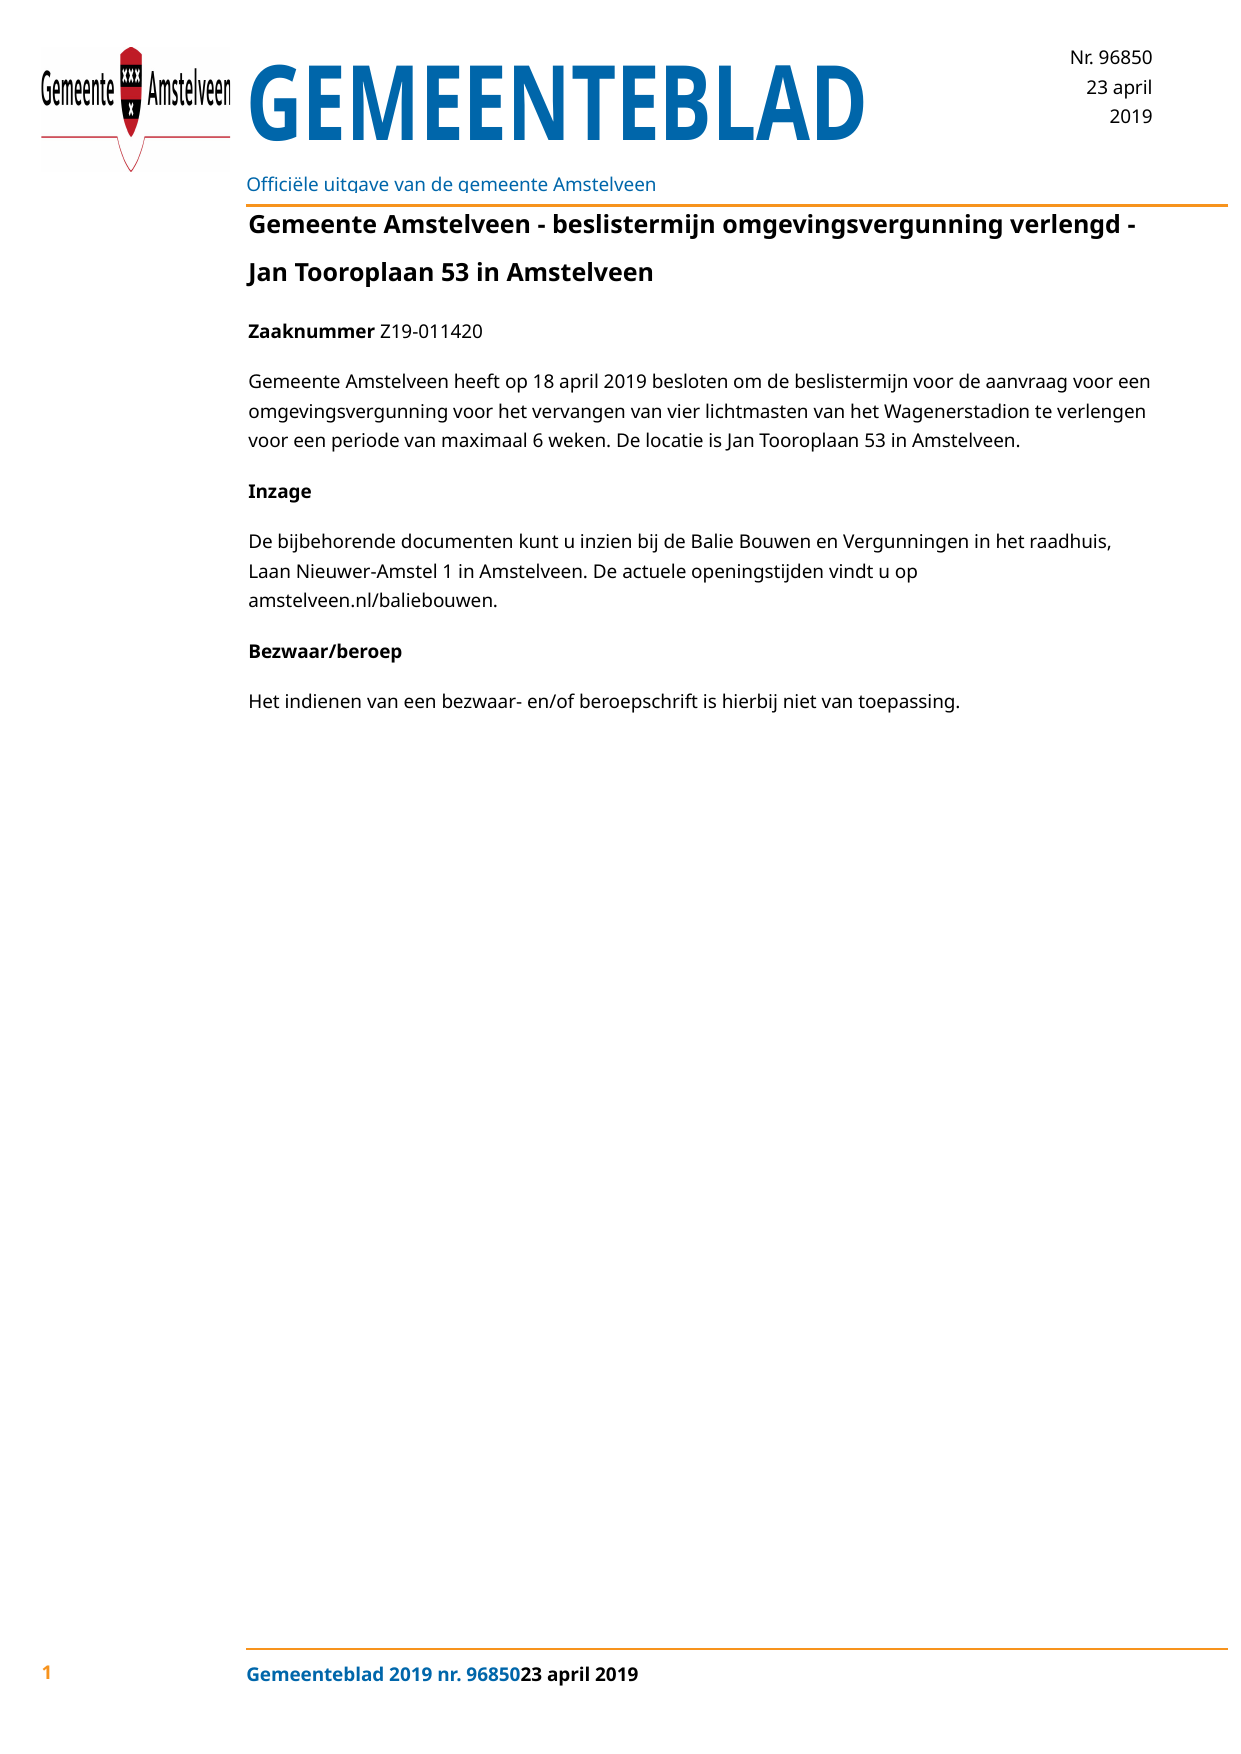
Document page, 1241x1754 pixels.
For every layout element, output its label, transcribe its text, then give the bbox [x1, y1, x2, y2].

text Gemeente Amstelveen heeft op 18 april 2019 besloten om de beslistermijn voor de aanvraag voor een omgevingsvergunning voor het vervangen van vier lichtmasten van het Wagenerstadion te verlengen voor een periode van maximaal 6 weken. De locatie is Jan Tooroplaan 53 in Amstelveen. [248, 368, 1152, 453]
text Bezwaar/beroep [248, 638, 1152, 664]
picture [41, 47, 231, 172]
text Het indienen van een bezwaar- en/of beroepschrift is hierbij niet van toepassing. [248, 688, 1152, 714]
text De bijbehorende documenten kunt u inzien bij de Balie Bouwen en Vergunningen in het raadhuis, Laan Nieuwer-Amstel 1 in Amstelveen. De actuele openingstijden vindt u op amstelveen.nl/baliebouwen. [248, 528, 1152, 613]
text Inzage [248, 478, 1152, 504]
text Zaaknummer Z19-011420 [248, 318, 1152, 344]
text Gemeente Amstelveen - beslistermijn omgevingsvergunning verlengd - Jan Tooroplaan 53 in Amstelveen [248, 207, 1152, 288]
